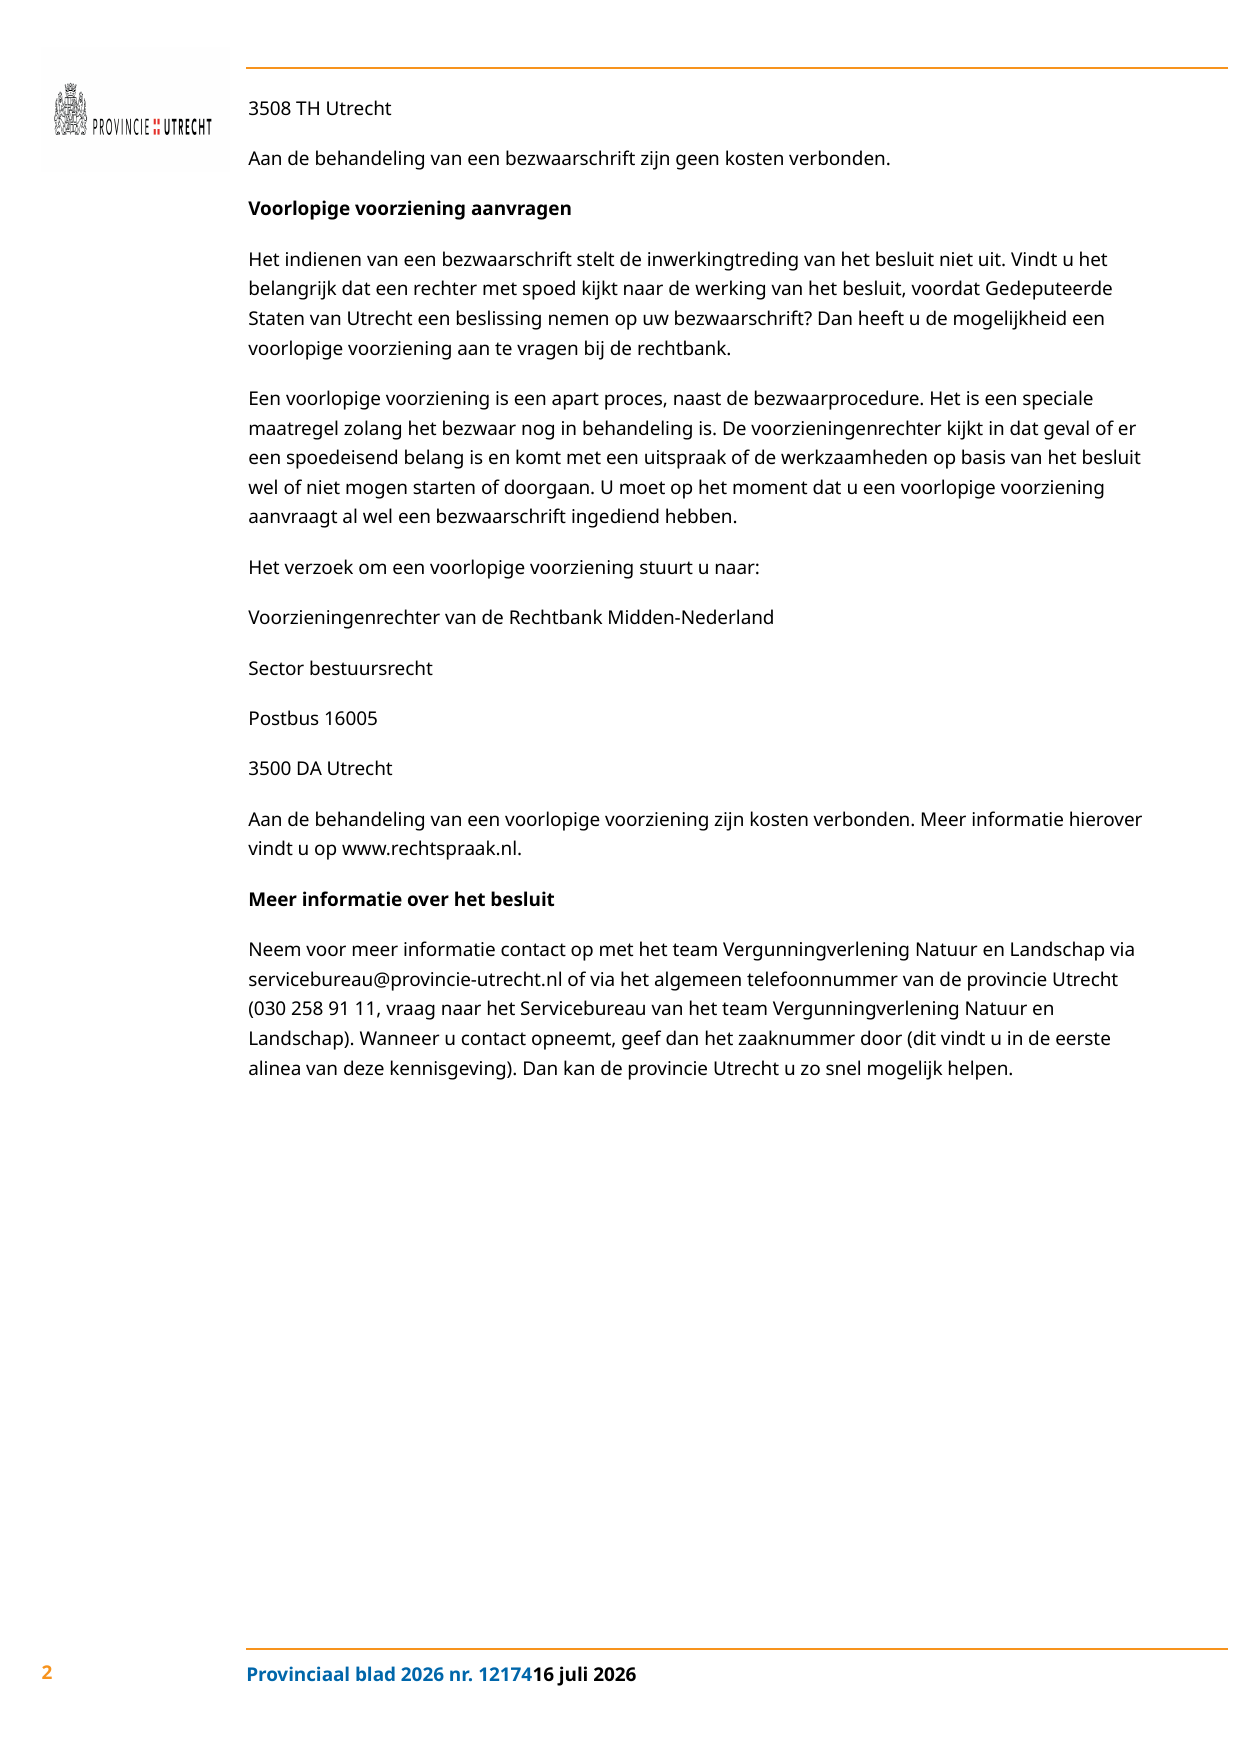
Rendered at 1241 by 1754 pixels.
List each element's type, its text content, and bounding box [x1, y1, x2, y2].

text Postbus 16005 [248, 705, 1152, 731]
text Neem voor meer informatie contact op met het team Vergunningverlening Natuur en Landschap via servicebureau@provincie-utrecht.nl of via het algemeen telefoonnummer van de provincie Utrecht (030 258 91 11, vraag naar het Servicebureau van het team Vergunningverlening Natuur en Landschap). Wanneer u contact opneemt, geef dan het zaaknummer door (dit vindt u in de eerste alinea van deze kennisgeving). Dan kan de provincie Utrecht u zo snel mogelijk helpen. [248, 936, 1152, 1081]
text Aan de behandeling van een voorlopige voorziening zijn kosten verbonden. Meer informatie hierover vindt u op www.rechtspraak.nl. [248, 806, 1152, 861]
text Aan de behandeling van een bezwaarschrift zijn geen kosten verbonden. [248, 145, 1152, 171]
text Het indienen van een bezwaarschrift stelt de inwerkingtreding van het besluit niet uit. Vindt u het belangrijk dat een rechter met spoed kijkt naar de werking van het besluit, voordat Gedeputeerde Staten van Utrecht een beslissing nemen op uw bezwaarschrift? Dan heeft u de mogelijkheid een voorlopige voorziening aan te vragen bij de rechtbank. [248, 246, 1152, 361]
text Voorlopige voorziening aanvragen [248, 196, 1152, 221]
text Voorzieningenrechter van de Rechtbank Midden-Nederland [248, 604, 1152, 630]
text Een voorlopige voorziening is een apart proces, naast de bezwaarprocedure. Het is een speciale maatregel zolang het bezwaar nog in behandeling is. De voorzieningenrechter kijkt in dat geval of er een spoedeisend belang is en komt met een uitspraak of de werkzaamheden op basis van het besluit wel of niet mogen starten of doorgaan. U moet op het moment dat u een voorlopige voorziening aanvraagt al wel een bezwaarschrift ingediend hebben. [248, 385, 1152, 529]
text 3508 TH Utrecht [248, 95, 1152, 121]
text Sector bestuursrecht [248, 655, 1152, 681]
text Meer informatie over het besluit [248, 886, 1152, 912]
picture [41, 47, 231, 172]
text Het verzoek om een voorlopige voorziening stuurt u naar: [248, 554, 1152, 580]
text 3500 DA Utrecht [248, 756, 1152, 781]
